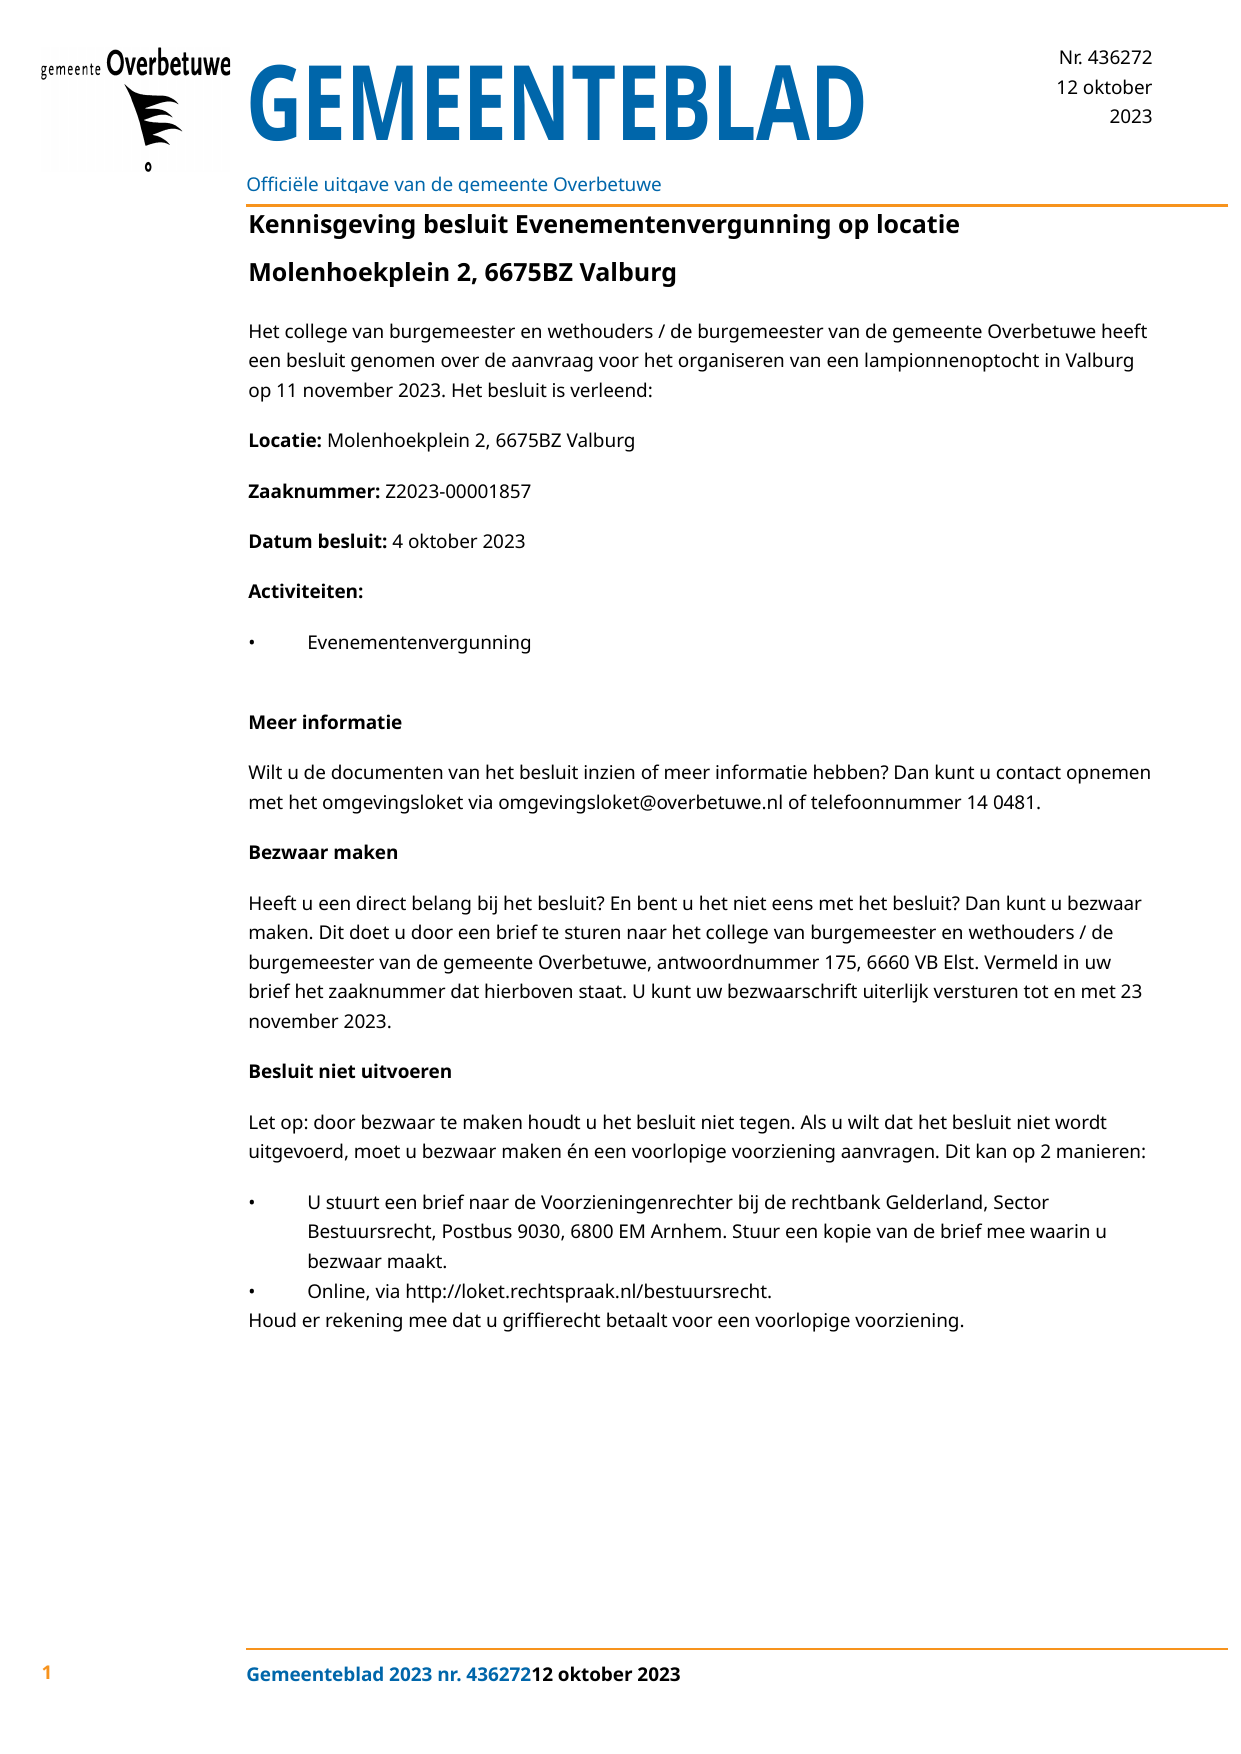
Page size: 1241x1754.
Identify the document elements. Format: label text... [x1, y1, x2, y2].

text Kennisgeving besluit Evenementenvergunning op locatie Molenhoekplein 2, 6675BZ Valburg [248, 207, 1152, 288]
text Bezwaar maken [248, 839, 1152, 865]
text Datum besluit: 4 oktober 2023 [248, 528, 1152, 554]
text Zaaknummer: Z2023-00001857 [248, 478, 1152, 504]
text Wilt u de documenten van het besluit inzien of meer informatie hebben? Dan kunt u contact opnemen met het omgevingsloket via omgevingsloket@overbetuwe.nl of telefoonnummer 14 0481. [248, 759, 1152, 815]
text Besluit niet uitvoeren [248, 1059, 1152, 1084]
picture [41, 47, 231, 172]
list Evenementenvergunning [248, 629, 1152, 655]
text Houd er rekening mee dat u griffierecht betaalt voor een voorlopige voorziening. [248, 1307, 1152, 1333]
text Let op: door bezwaar te maken houdt u het besluit niet tegen. Als u wilt dat het besluit niet wordt uitgevoerd, moet u bezwaar maken én een voorlopige voorziening aanvragen. Dit kan op 2 manieren: [248, 1109, 1152, 1164]
list U stuurt een brief naar de Voorzieningenrechter bij de rechtbank Gelderland, Sector Bestuursrecht, Postbus 9030, 6800 EM Arnhem. Stuur een kopie van de brief mee waarin u bezwaar maakt. [248, 1189, 1152, 1274]
text Heeft u een direct belang bij het besluit? En bent u het niet eens met het besluit? Dan kunt u bezwaar maken. Dit doet u door een brief te sturen naar het college van burgemeester en wethouders / de burgemeester van de gemeente Overbetuwe, antwoordnummer 175, 6660 VB Elst. Vermeld in uw brief het zaaknummer dat hierboven staat. U kunt uw bezwaarschrift uiterlijk versturen tot en met 23 november 2023. [248, 890, 1152, 1034]
text Activiteiten: [248, 579, 1152, 604]
text Het college van burgemeester en wethouders / de burgemeester van de gemeente Overbetuwe heeft een besluit genomen over de aanvraag voor het organiseren van een lampionnenoptocht in Valburg op 11 november 2023. Het besluit is verleend: [248, 318, 1152, 403]
text Meer informatie [248, 709, 1152, 735]
text Locatie: Molenhoekplein 2, 6675BZ Valburg [248, 427, 1152, 453]
list Online, via http://loket.rechtspraak.nl/bestuursrecht. [248, 1278, 1152, 1304]
